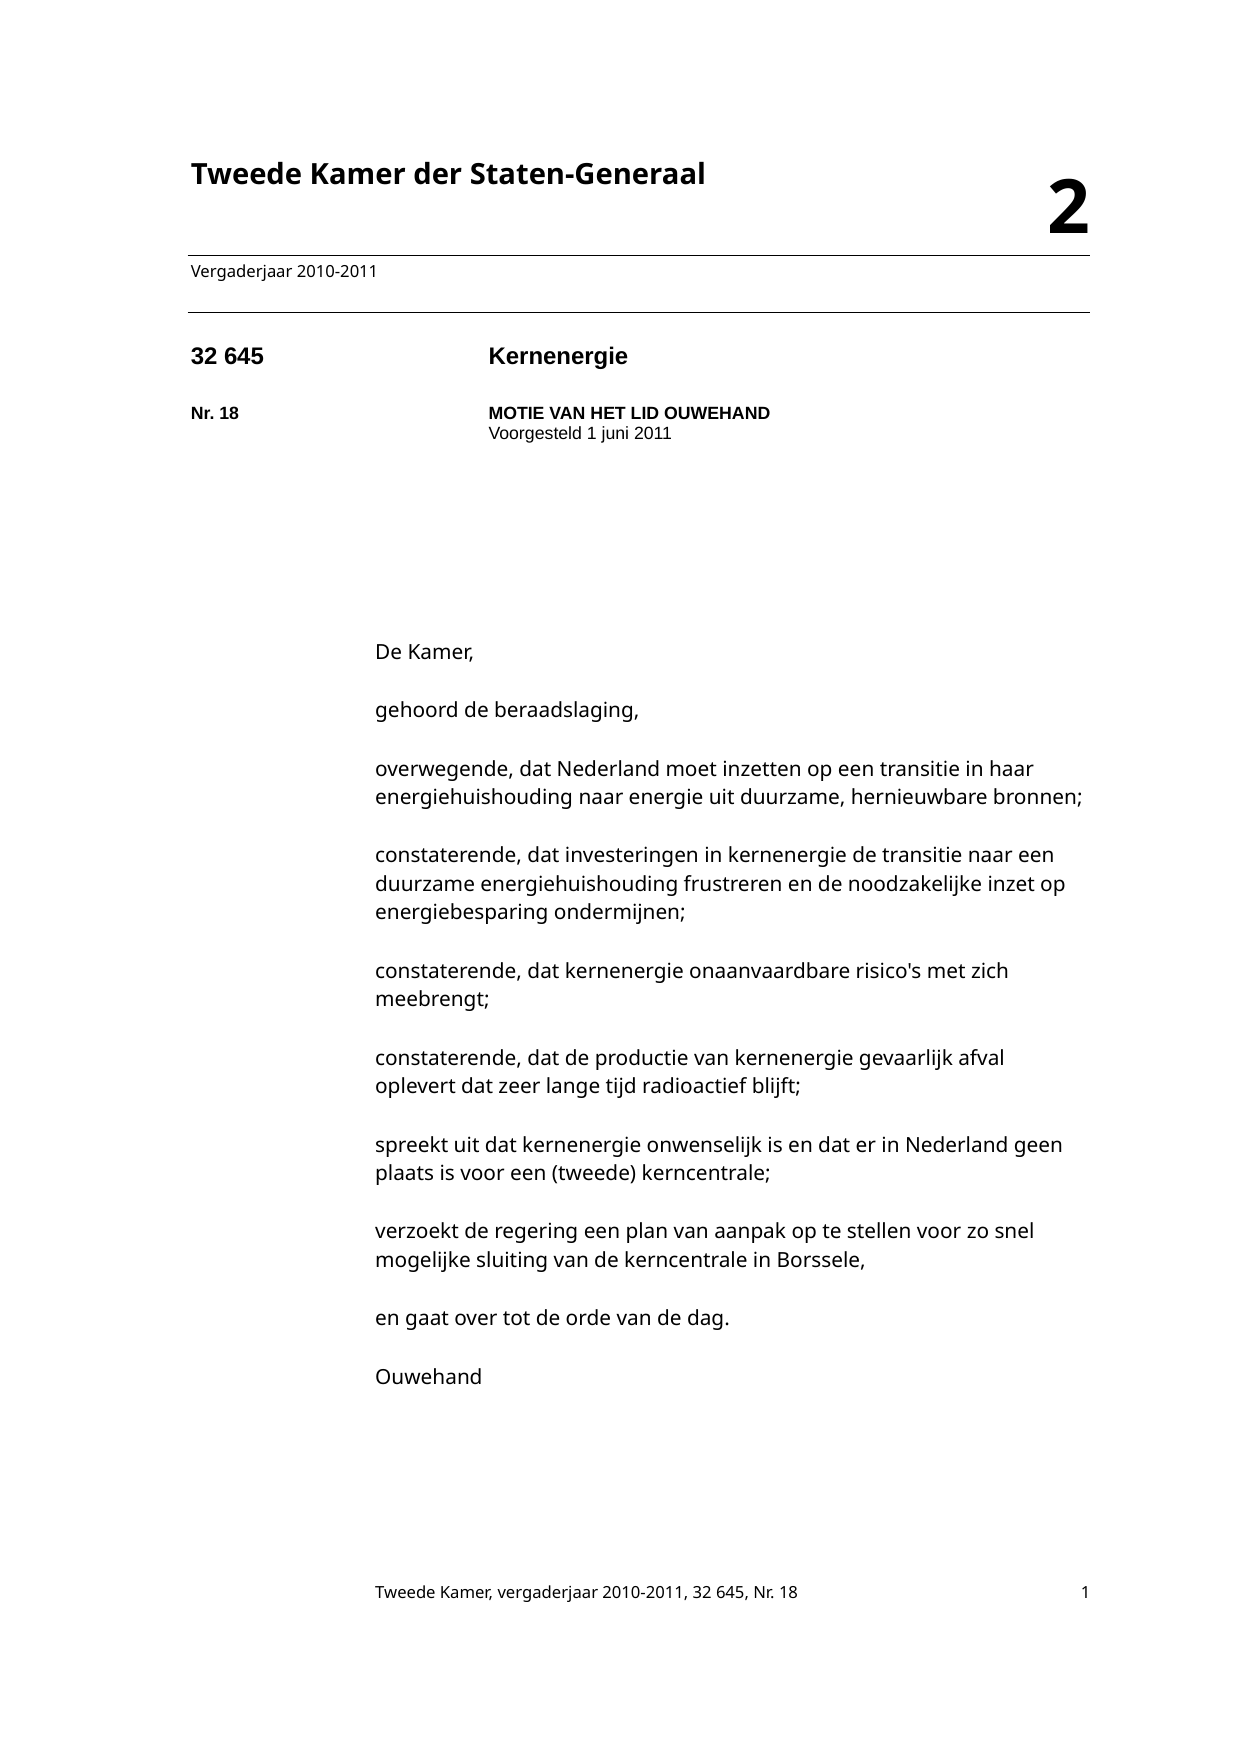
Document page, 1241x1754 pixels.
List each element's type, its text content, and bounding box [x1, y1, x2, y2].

text verzoekt de regering een plan van aanpak op te stellen voor zo snel mogelijke sluiting van de kerncentrale in Borssele, [375, 1217, 1090, 1273]
table_cell Nr. 18 [188, 399, 485, 518]
table_cell 32 645 [188, 339, 485, 399]
text Ouwehand [375, 1362, 1090, 1390]
text De Kamer, [375, 637, 1090, 665]
text constaterende, dat kernenergie onaanvaardbare risico's met zich meebrengt; [375, 956, 1090, 1013]
table_cell [188, 313, 485, 339]
text en gaat over tot de orde van de dag. [375, 1303, 1090, 1332]
text spreekt uit dat kernenergie onwenselijk is en dat er in Nederland geen plaats is voor een (tweede) kerncentrale; [375, 1130, 1090, 1187]
text constaterende, dat de productie van kernenergie gevaarlijk afval oplevert dat zeer lange tijd radioactief blijft; [375, 1043, 1090, 1100]
table_cell Kernenergie [485, 339, 1090, 399]
table_cell Vergaderjaar 2010-2011 [188, 256, 485, 312]
table_cell [485, 256, 1090, 312]
table_header 2 [910, 150, 1090, 255]
table_header Tweede Kamer der Staten-Generaal [188, 150, 909, 255]
text gehoord de beraadslaging, [375, 695, 1090, 724]
table_cell MOTIE VAN HET LID OUWEHAND Voorgesteld 1 juni 2011 [485, 399, 1090, 518]
table_cell [485, 313, 1090, 339]
text constaterende, dat investeringen in kernenergie de transitie naar een duurzame energiehuishouding frustreren en de noodzakelijke inzet op energiebesparing ondermijnen; [375, 841, 1090, 926]
text overwegende, dat Nederland moet inzetten op een transitie in haar energiehuishouding naar energie uit duurzame, hernieuwbare bronnen; [375, 754, 1090, 811]
